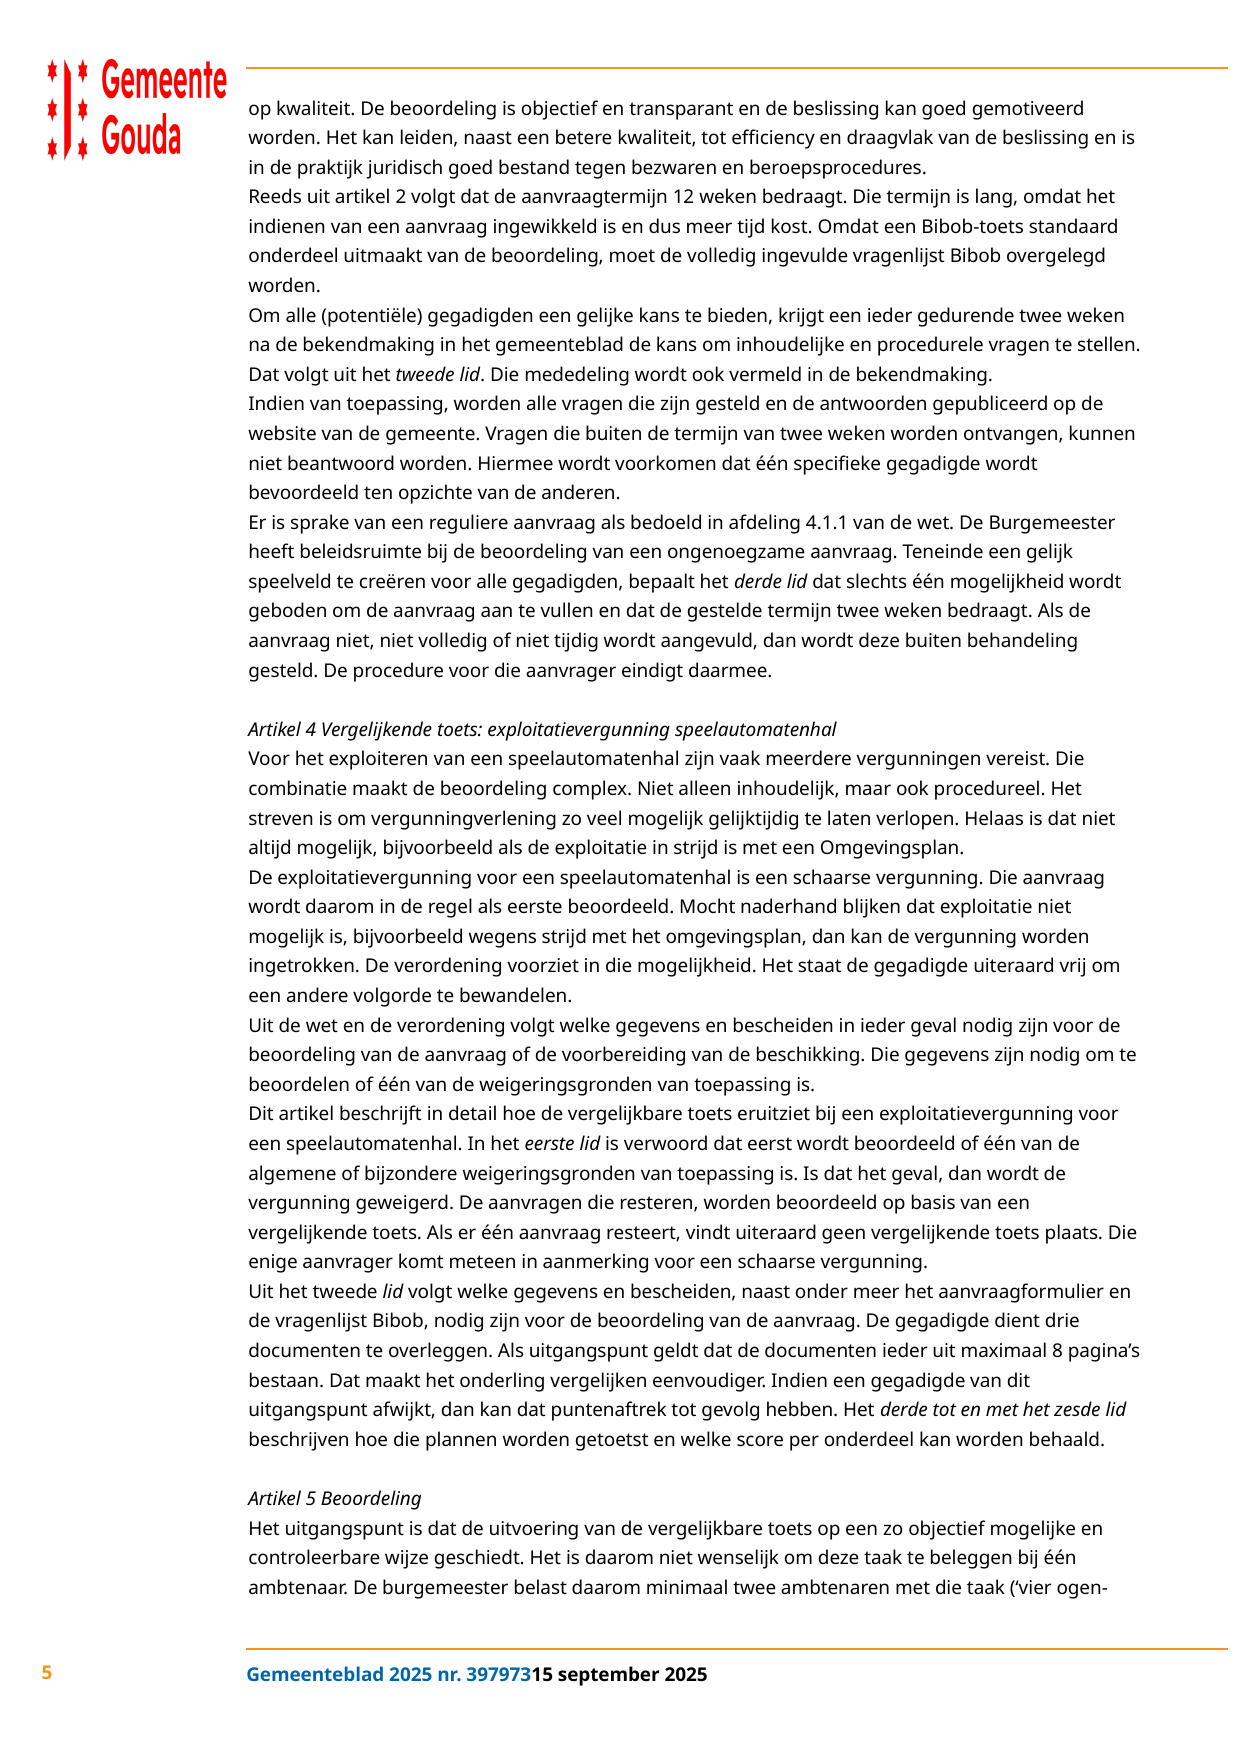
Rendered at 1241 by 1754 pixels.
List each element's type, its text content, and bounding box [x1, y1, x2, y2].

text Om alle (potentiële) gegadigden een gelijke kans te bieden, krijgt een ieder gedurende twee weken na de bekendmaking in het gemeenteblad de kans om inhoudelijke en procedurele vragen te stellen. Dat volgt uit het tweede lid. Die mededeling wordt ook vermeld in de bekendmaking. [248, 302, 1152, 387]
text Voor het exploiteren van een speelautomatenhal zijn vaak meerdere vergunningen vereist. Die combinatie maakt de beoordeling complex. Niet alleen inhoudelijk, maar ook procedureel. Het streven is om vergunningverlening zo veel mogelijk gelijktijdig te laten verlopen. Helaas is dat niet altijd mogelijk, bijvoorbeeld als de exploitatie in strijd is met een Omgevingsplan. [248, 746, 1152, 860]
picture [41, 47, 231, 172]
text Indien van toepassing, worden alle vragen die zijn gesteld en de antwoorden gepubliceerd op de website van de gemeente. Vragen die buiten de termijn van twee weken worden ontvangen, kunnen niet beantwoord worden. Hiermee wordt voorkomen dat één specifieke gegadigde wordt bevoordeeld ten opzichte van de anderen. [248, 391, 1152, 505]
text Artikel 5 Beoordeling [248, 1485, 1152, 1511]
text Uit het tweede lid volgt welke gegevens en bescheiden, naast onder meer het aanvraagformulier en de vragenlijst Bibob, nodig zijn voor de beoordeling van de aanvraag. De gegadigde dient drie documenten te overleggen. Als uitgangspunt geldt dat de documenten ieder uit maximaal 8 pagina’s bestaan. Dat maakt het onderling vergelijken eenvoudiger. Indien een gegadigde van dit uitgangspunt afwijkt, dan kan dat puntenaftrek tot gevolg hebben. Het derde tot en met het zesde lid beschrijven hoe die plannen worden getoetst en welke score per onderdeel kan worden behaald. [248, 1278, 1152, 1452]
text De exploitatievergunning voor een speelautomatenhal is een schaarse vergunning. Die aanvraag wordt daarom in de regel als eerste beoordeeld. Mocht naderhand blijken dat exploitatie niet mogelijk is, bijvoorbeeld wegens strijd met het omgevingsplan, dan kan de vergunning worden ingetrokken. De verordening voorziet in die mogelijkheid. Het staat de gegadigde uiteraard vrij om een andere volgorde te bewandelen. [248, 864, 1152, 1008]
text Reeds uit artikel 2 volgt dat de aanvraagtermijn 12 weken bedraagt. Die termijn is lang, omdat het indienen van een aanvraag ingewikkeld is en dus meer tijd kost. Omdat een Bibob-toets standaard onderdeel uitmaakt van de beoordeling, moet de volledig ingevulde vragenlijst Bibob overgelegd worden. [248, 183, 1152, 298]
text Artikel 4 Vergelijkende toets: exploitatievergunning speelautomatenhal [248, 716, 1152, 742]
text Het uitgangspunt is dat de uitvoering van de vergelijkbare toets op een zo objectief mogelijke en controleerbare wijze geschiedt. Het is daarom niet wenselijk om deze taak te beleggen bij één ambtenaar. De burgemeester belast daarom minimaal twee ambtenaren met die taak (‘vier ogen- [248, 1515, 1152, 1600]
text op kwaliteit. De beoordeling is objectief en transparant en de beslissing kan goed gemotiveerd worden. Het kan leiden, naast een betere kwaliteit, tot efficiency en draagvlak van de beslissing en is in de praktijk juridisch goed bestand tegen bezwaren en beroepsprocedures. [248, 95, 1152, 180]
text Dit artikel beschrijft in detail hoe de vergelijkbare toets eruitziet bij een exploitatievergunning voor een speelautomatenhal. In het eerste lid is verwoord dat eerst wordt beoordeeld of één van de algemene of bijzondere weigeringsgronden van toepassing is. Is dat het geval, dan wordt de vergunning geweigerd. De aanvragen die resteren, worden beoordeeld op basis van een vergelijkende toets. Als er één aanvraag resteert, vindt uiteraard geen vergelijkende toets plaats. Die enige aanvrager komt meteen in aanmerking voor een schaarse vergunning. [248, 1101, 1152, 1274]
text Er is sprake van een reguliere aanvraag als bedoeld in afdeling 4.1.1 van de wet. De Burgemeester heeft beleidsruimte bij de beoordeling van een ongenoegzame aanvraag. Teneinde een gelijk speelveld te creëren voor alle gegadigden, bepaalt het derde lid dat slechts één mogelijkheid wordt geboden om de aanvraag aan te vullen en dat de gestelde termijn twee weken bedraagt. Als de aanvraag niet, niet volledig of niet tijdig wordt aangevuld, dan wordt deze buiten behandeling gesteld. De procedure voor die aanvrager eindigt daarmee. [248, 509, 1152, 683]
text Uit de wet en de verordening volgt welke gegevens en bescheiden in ieder geval nodig zijn voor de beoordeling van de aanvraag of de voorbereiding van de beschikking. Die gegevens zijn nodig om te beoordelen of één van de weigeringsgronden van toepassing is. [248, 1012, 1152, 1097]
